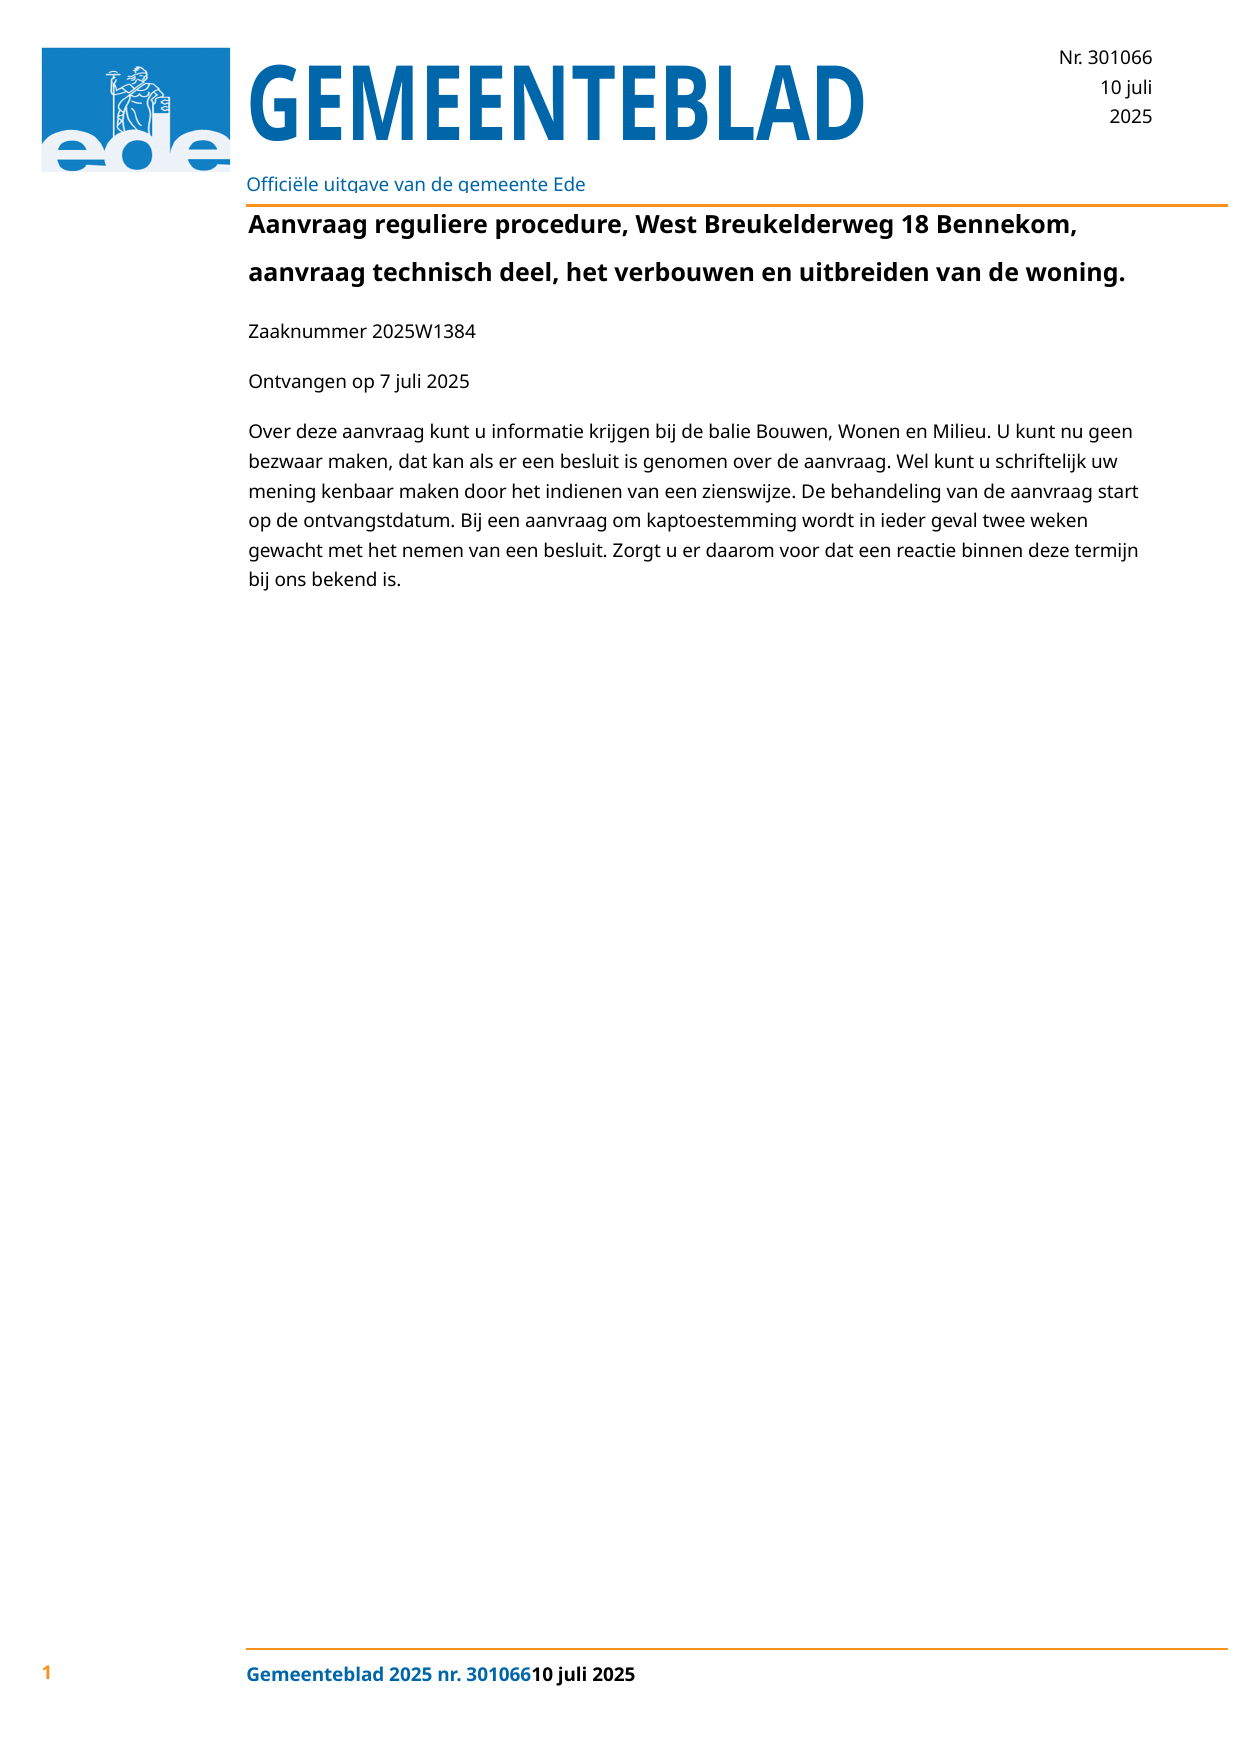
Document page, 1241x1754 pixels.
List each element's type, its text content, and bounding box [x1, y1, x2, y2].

text Aanvraag reguliere procedure, West Breukelderweg 18 Bennekom, aanvraag technisch deel, het verbouwen en uitbreiden van de woning. [248, 207, 1152, 288]
text Zaaknummer 2025W1384 [248, 318, 1152, 344]
text Ontvangen op 7 juli 2025 [248, 368, 1152, 394]
picture [41, 47, 231, 172]
text Over deze aanvraag kunt u informatie krijgen bij de balie Bouwen, Wonen en Milieu. U kunt nu geen bezwaar maken, dat kan als er een besluit is genomen over de aanvraag. Wel kunt u schriftelijk uw mening kenbaar maken door het indienen van een zienswijze. De behandeling van de aanvraag start op de ontvangstdatum. Bij een aanvraag om kaptoestemming wordt in ieder geval twee weken gewacht met het nemen van een besluit. Zorgt u er daarom voor dat een reactie binnen deze termijn bij ons bekend is. [248, 419, 1152, 592]
